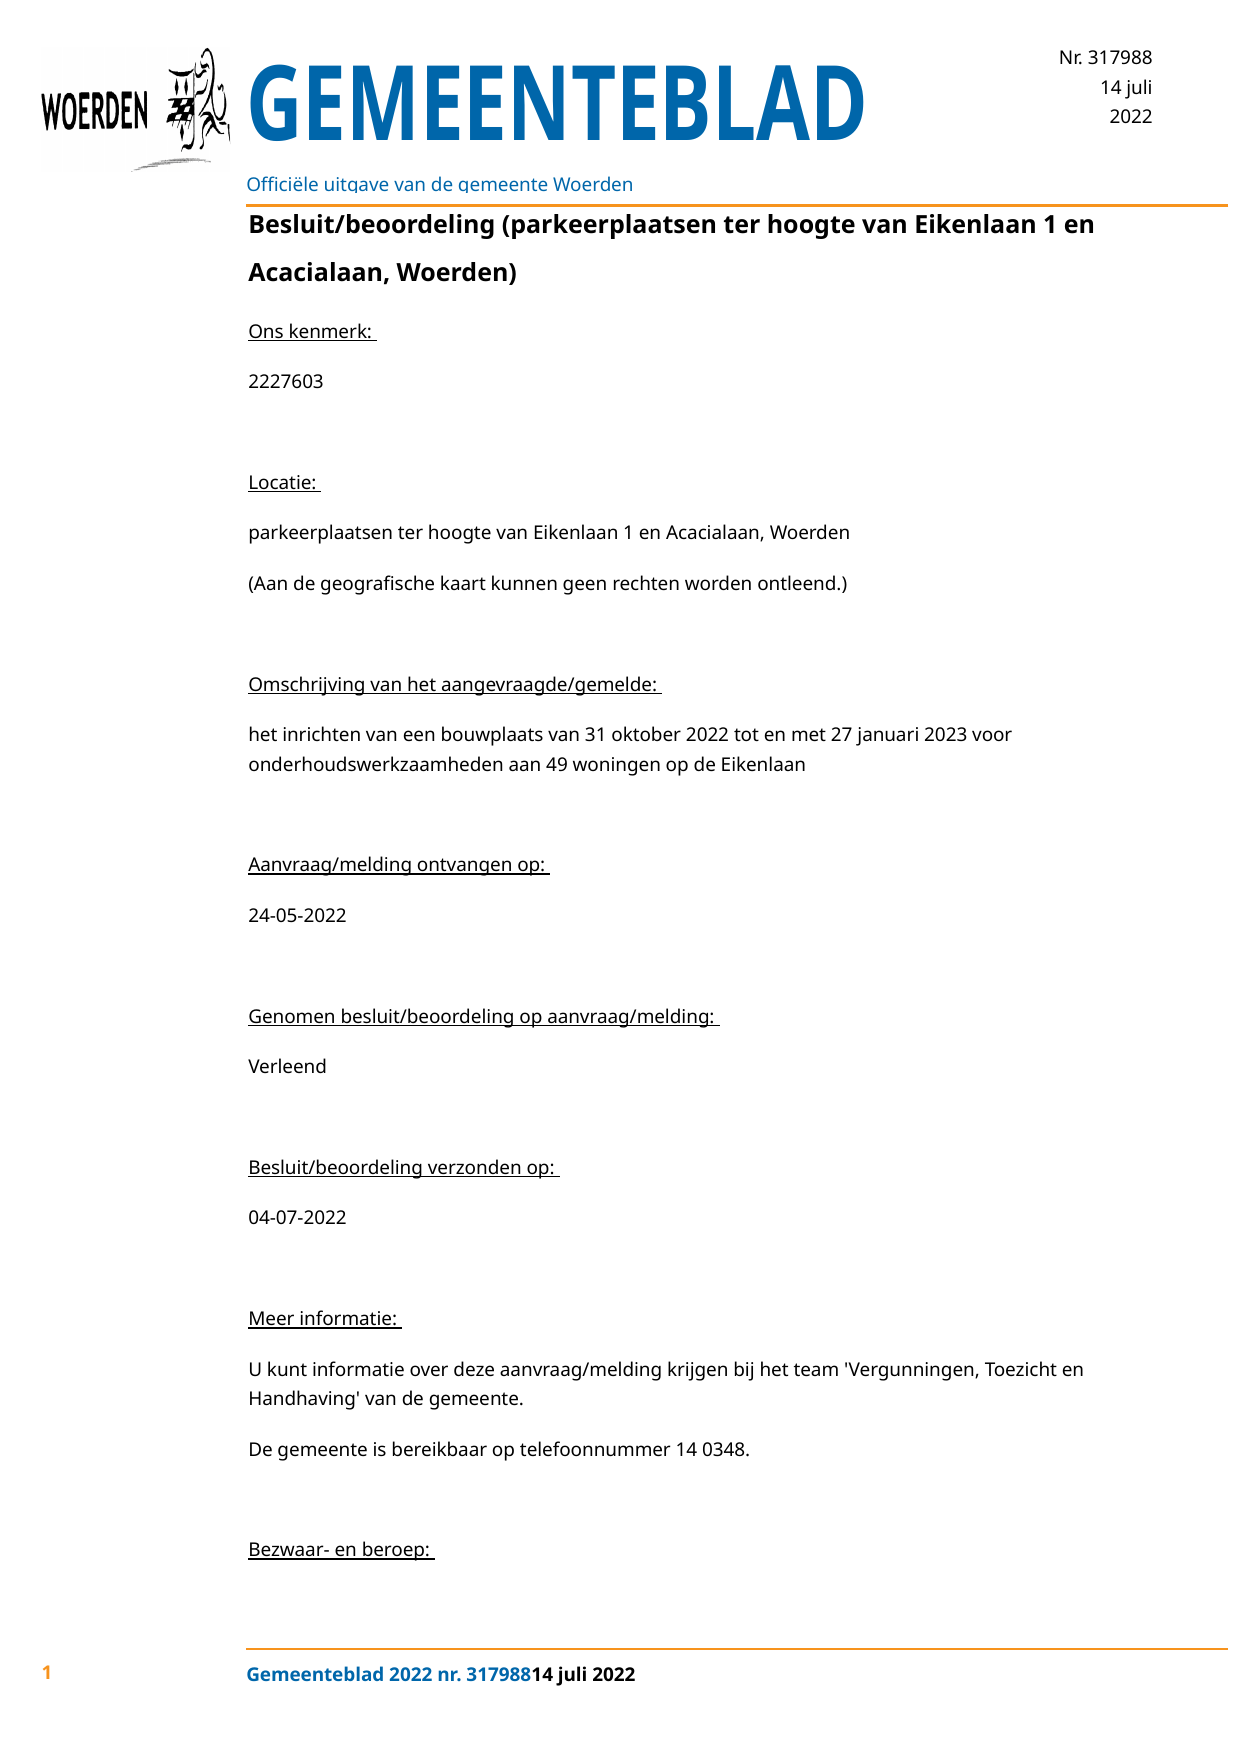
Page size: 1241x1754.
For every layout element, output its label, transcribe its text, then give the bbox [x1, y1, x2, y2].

text Omschrijving van het aangevraagde/gemelde: [248, 671, 1152, 697]
text Besluit/beoordeling verzonden op: [248, 1154, 1152, 1180]
text U kunt informatie over deze aanvraag/melding krijgen bij het team 'Vergunningen, Toezicht en Handhaving' van de gemeente. [248, 1356, 1152, 1411]
text 2227603 [248, 368, 1152, 394]
text De gemeente is bereikbaar op telefoonnummer 14 0348. [248, 1436, 1152, 1462]
text Bezwaar- en beroep: [248, 1537, 1152, 1562]
text 24-05-2022 [248, 902, 1152, 928]
text (Aan de geografische kaart kunnen geen rechten worden ontleend.) [248, 570, 1152, 596]
text Besluit/beoordeling (parkeerplaatsen ter hoogte van Eikenlaan 1 en Acacialaan, Woerden) [248, 207, 1152, 288]
text het inrichten van een bouwplaats van 31 oktober 2022 tot en met 27 januari 2023 voor onderhoudswerkzaamheden aan 49 woningen op de Eikenlaan [248, 721, 1152, 777]
text Ons kenmerk: [248, 318, 1152, 344]
text Genomen besluit/beoordeling op aanvraag/melding: [248, 1003, 1152, 1029]
text Locatie: [248, 469, 1152, 495]
text Meer informatie: [248, 1305, 1152, 1331]
text 04-07-2022 [248, 1204, 1152, 1230]
text Aanvraag/melding ontvangen op: [248, 852, 1152, 877]
text Verleend [248, 1053, 1152, 1079]
text parkeerplaatsen ter hoogte van Eikenlaan 1 en Acacialaan, Woerden [248, 519, 1152, 545]
picture [41, 47, 231, 172]
